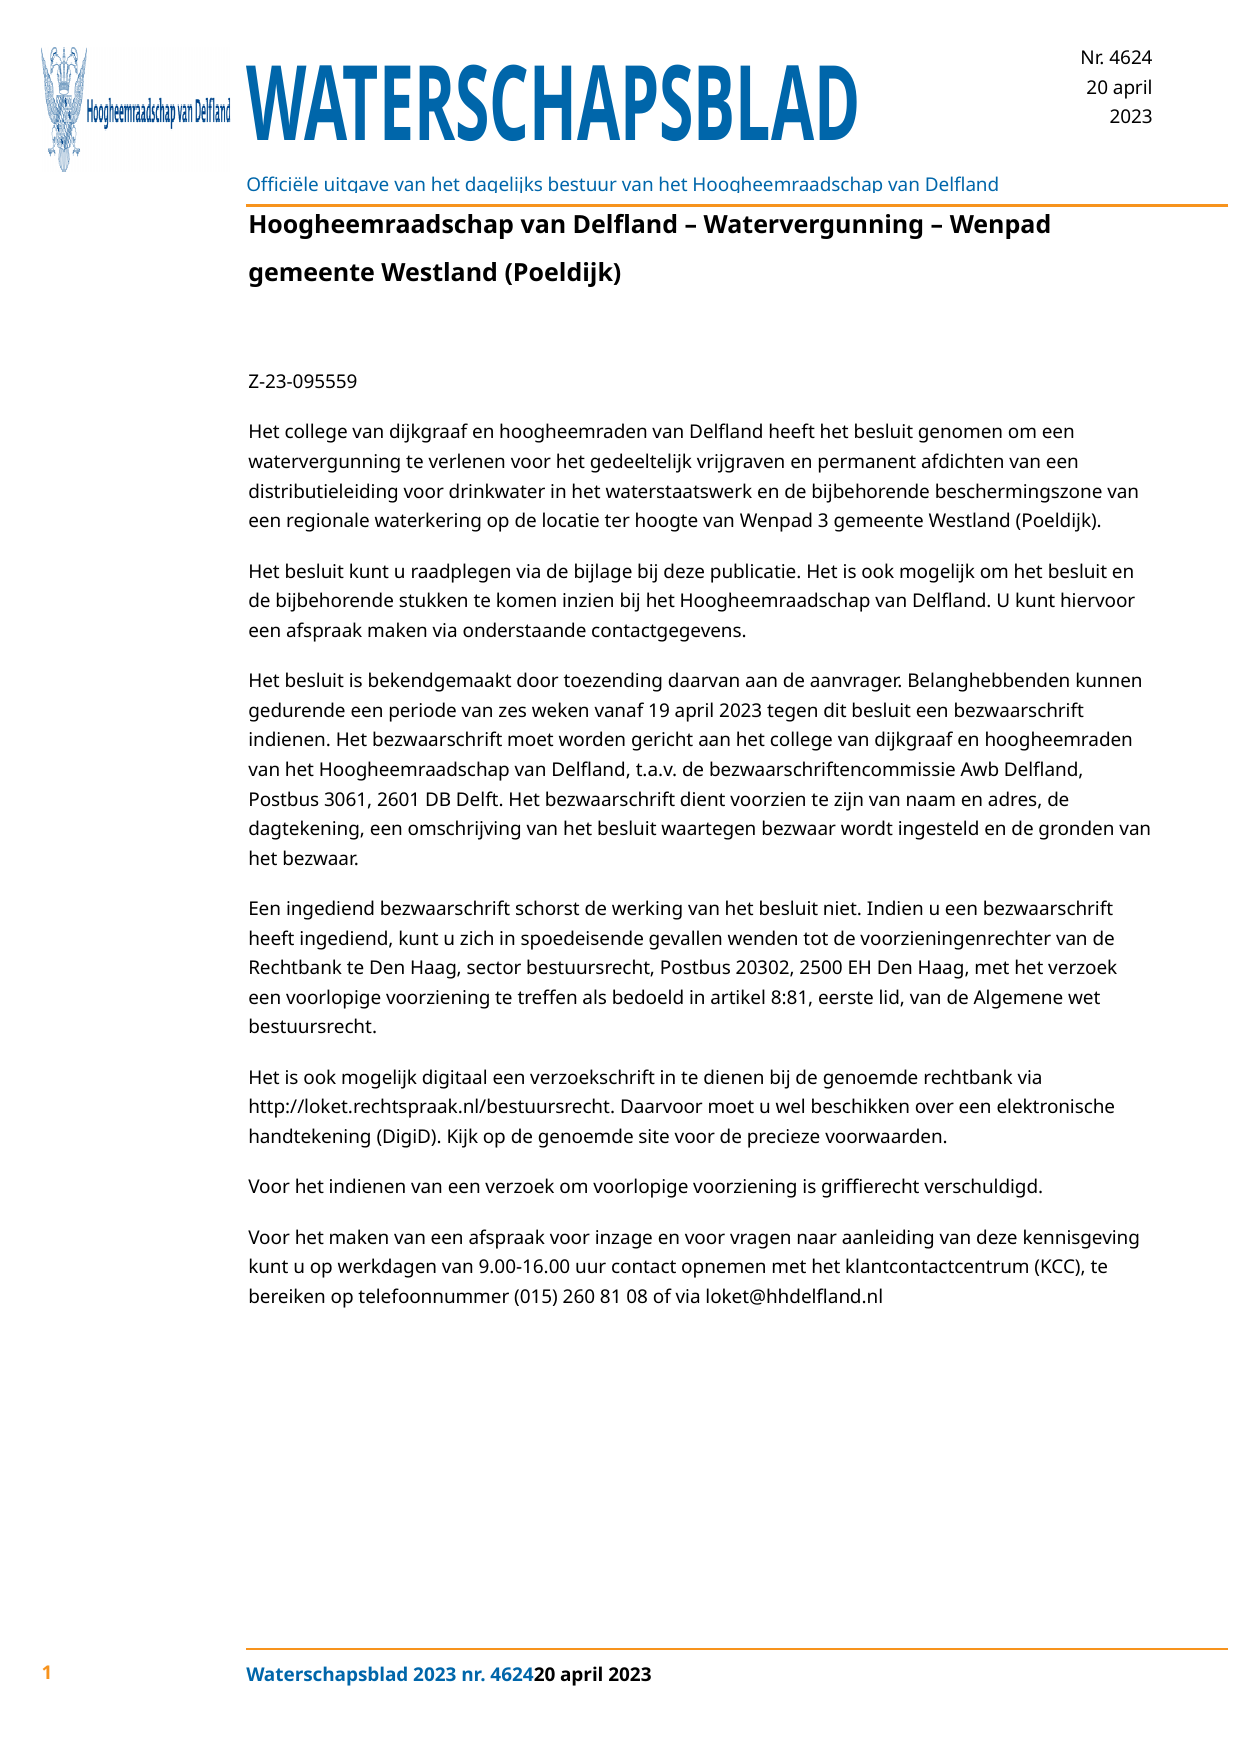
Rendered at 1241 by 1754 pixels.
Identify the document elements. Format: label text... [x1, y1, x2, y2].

text Voor het maken van een afspraak voor inzage en voor vragen naar aanleiding van deze kennisgeving kunt u op werkdagen van 9.00-16.00 uur contact opnemen met het klantcontactcentrum (KCC), te bereiken op telefoonnummer (015) 260 81 08 of via loket@hhdelfland.nl [248, 1224, 1152, 1309]
text Een ingediend bezwaarschrift schorst de werking van het besluit niet. Indien u een bezwaarschrift heeft ingediend, kunt u zich in spoedeisende gevallen wenden tot de voorzieningenrechter van de Rechtbank te Den Haag, sector bestuursrecht, Postbus 20302, 2500 EH Den Haag, met het verzoek een voorlopige voorziening te treffen als bedoeld in artikel 8:81, eerste lid, van de Algemene wet bestuursrecht. [248, 895, 1152, 1039]
picture [41, 47, 231, 172]
text Voor het indienen van een verzoek om voorlopige voorziening is griffierecht verschuldigd. [248, 1174, 1152, 1199]
text Het is ook mogelijk digitaal een verzoekschrift in te dienen bij de genoemde rechtbank via http://loket.rechtspraak.nl/bestuursrecht. Daarvoor moet u wel beschikken over een elektronische handtekening (DigiD). Kijk op de genoemde site voor de precieze voorwaarden. [248, 1064, 1152, 1149]
text Hoogheemraadschap van Delfland – Watervergunning – Wenpad gemeente Westland (Poeldijk) [248, 207, 1152, 288]
text Het besluit kunt u raadplegen via de bijlage bij deze publicatie. Het is ook mogelijk om het besluit en de bijbehorende stukken te komen inzien bij het Hoogheemraadschap van Delfland. U kunt hiervoor een afspraak maken via onderstaande contactgegevens. [248, 558, 1152, 643]
text Z-23-095559 [248, 368, 1152, 394]
text Het college van dijkgraaf en hoogheemraden van Delfland heeft het besluit genomen om een watervergunning te verlenen voor het gedeeltelijk vrijgraven en permanent afdichten van een distributieleiding voor drinkwater in het waterstaatswerk en de bijbehorende beschermingszone van een regionale waterkering op de locatie ter hoogte van Wenpad 3 gemeente Westland (Poeldijk). [248, 419, 1152, 533]
text Het besluit is bekendgemaakt door toezending daarvan aan de aanvrager. Belanghebbenden kunnen gedurende een periode van zes weken vanaf 19 april 2023 tegen dit besluit een bezwaarschrift indienen. Het bezwaarschrift moet worden gericht aan het college van dijkgraaf en hoogheemraden van het Hoogheemraadschap van Delfland, t.a.v. de bezwaarschriftencommissie Awb Delfland, Postbus 3061, 2601 DB Delft. Het bezwaarschrift dient voorzien te zijn van naam en adres, de dagtekening, een omschrijving van het besluit waartegen bezwaar wordt ingesteld en de gronden van het bezwaar. [248, 667, 1152, 871]
